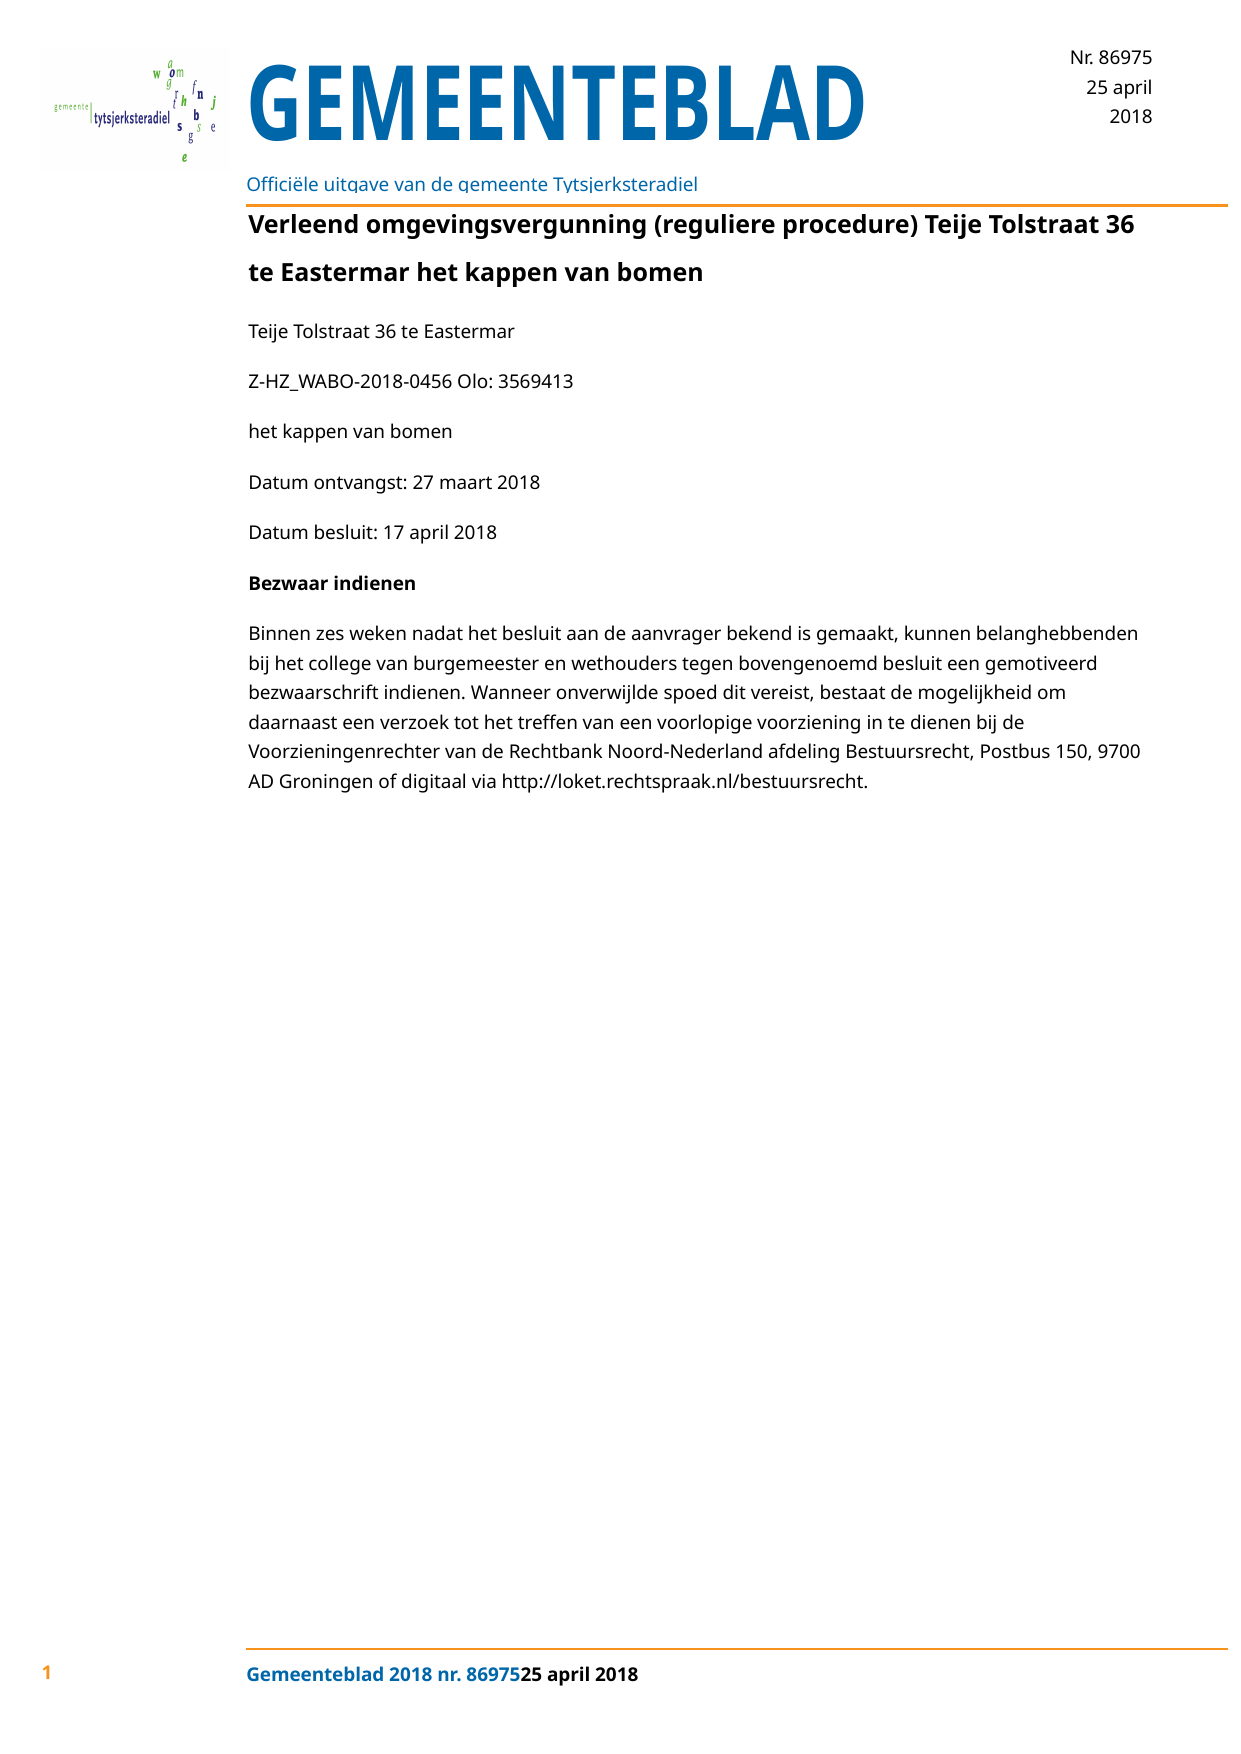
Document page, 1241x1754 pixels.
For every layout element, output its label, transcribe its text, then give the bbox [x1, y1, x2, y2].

picture [41, 47, 231, 172]
text Bezwaar indienen [248, 570, 1152, 596]
text Datum besluit: 17 april 2018 [248, 519, 1152, 545]
text Z-HZ_WABO-2018-0456 Olo: 3569413 [248, 368, 1152, 394]
text Verleend omgevingsvergunning (reguliere procedure) Teije Tolstraat 36 te Eastermar het kappen van bomen [248, 207, 1152, 288]
text Binnen zes weken nadat het besluit aan de aanvrager bekend is gemaakt, kunnen belanghebbenden bij het college van burgemeester en wethouders tegen bovengenoemd besluit een gemotiveerd bezwaarschrift indienen. Wanneer onverwijlde spoed dit vereist, bestaat de mogelijkheid om daarnaast een verzoek tot het treffen van een voorlopige voorziening in te dienen bij de Voorzieningenrechter van de Rechtbank Noord-Nederland afdeling Bestuursrecht, Postbus 150, 9700 AD Groningen of digitaal via http://loket.rechtspraak.nl/bestuursrecht. [248, 620, 1152, 794]
text Datum ontvangst: 27 maart 2018 [248, 469, 1152, 495]
text het kappen van bomen [248, 419, 1152, 444]
text Teije Tolstraat 36 te Eastermar [248, 318, 1152, 344]
